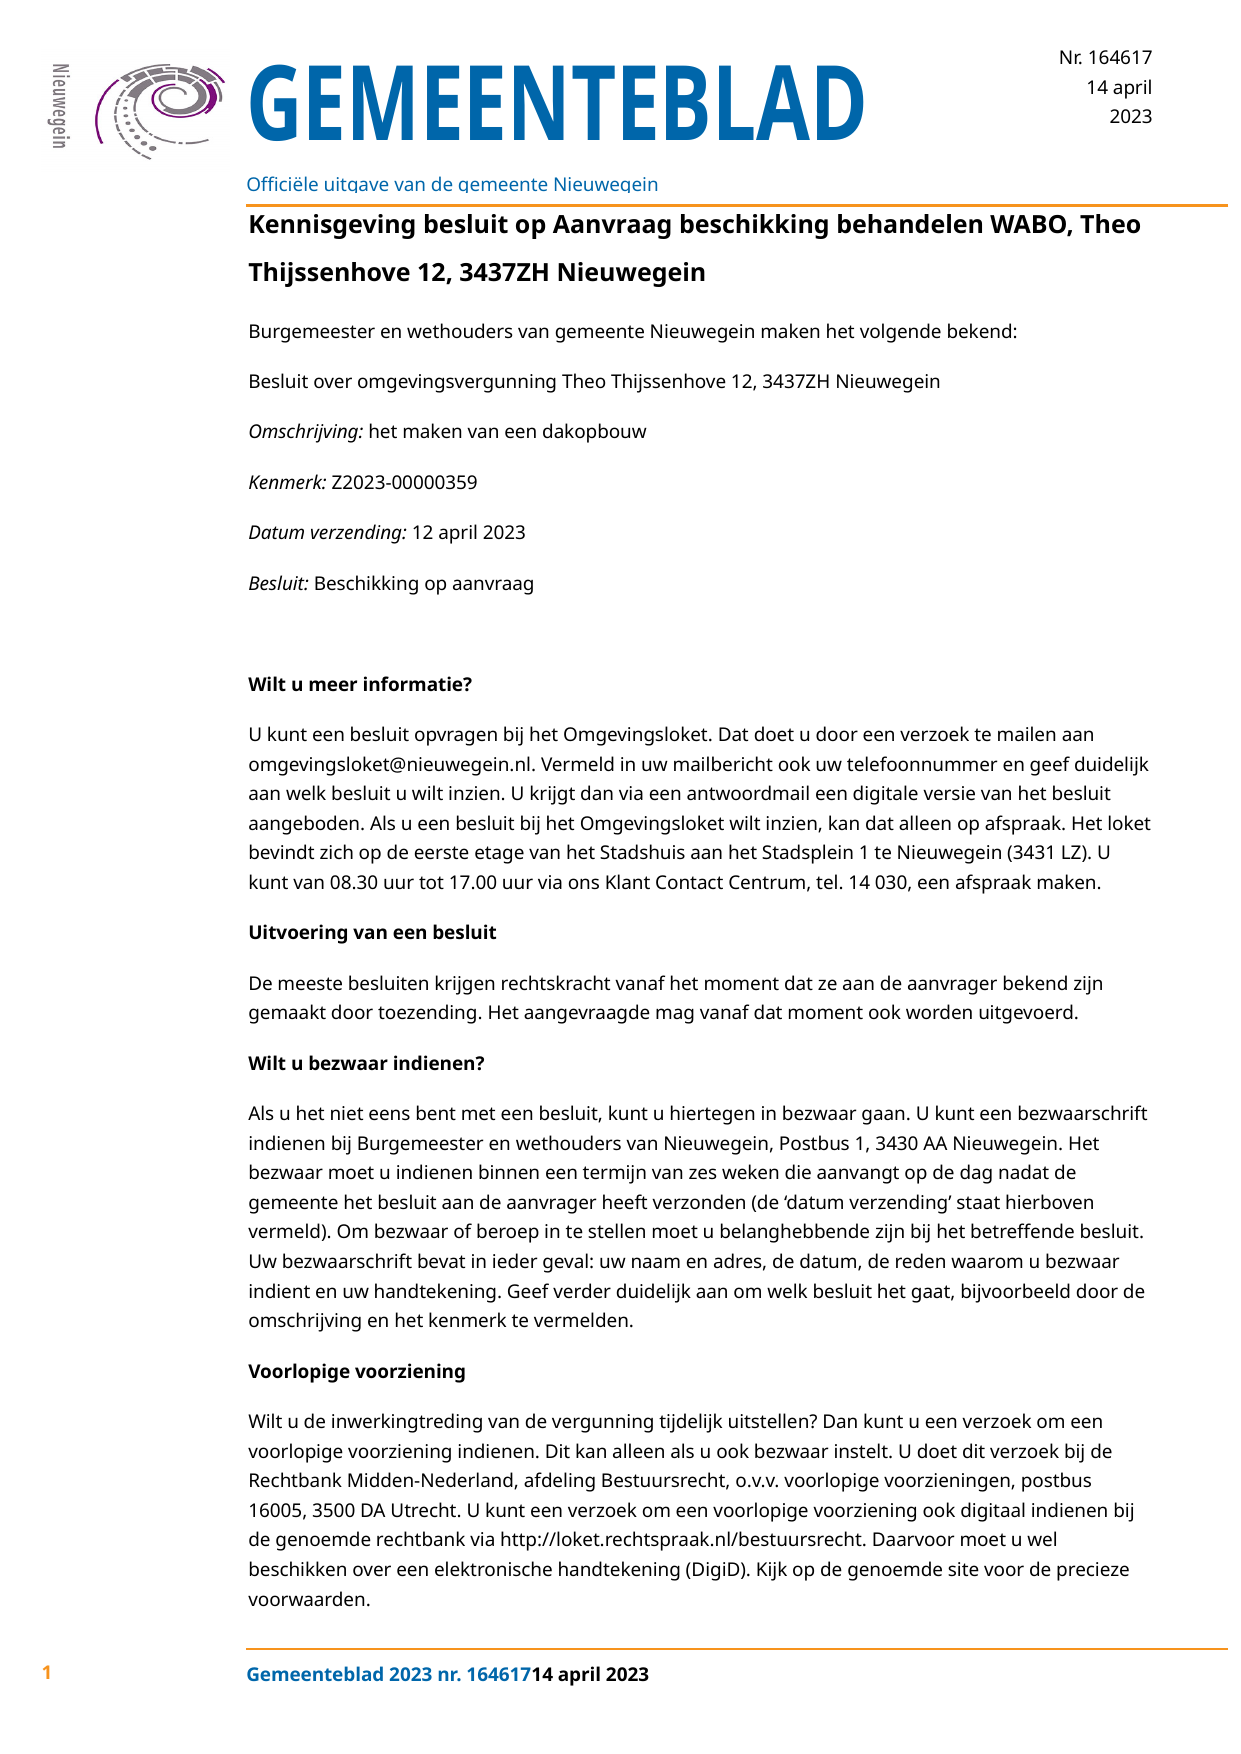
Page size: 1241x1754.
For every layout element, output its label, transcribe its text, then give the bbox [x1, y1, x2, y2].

text Wilt u bezwaar indienen? [248, 1050, 1152, 1076]
text Besluit: Beschikking op aanvraag [248, 570, 1152, 596]
picture [41, 47, 231, 172]
text Burgemeester en wethouders van gemeente Nieuwegein maken het volgende bekend: [248, 318, 1152, 344]
text Omschrijving: het maken van een dakopbouw [248, 419, 1152, 444]
text Datum verzending: 12 april 2023 [248, 519, 1152, 545]
text Als u het niet eens bent met een besluit, kunt u hiertegen in bezwaar gaan. U kunt een bezwaarschrift indienen bij Burgemeester en wethouders van Nieuwegein, Postbus 1, 3430 AA Nieuwegein. Het bezwaar moet u indienen binnen een termijn van zes weken die aanvangt op de dag nadat de gemeente het besluit aan de aanvrager heeft verzonden (de ‘datum verzending’ staat hierboven vermeld). Om bezwaar of beroep in te stellen moet u belanghebbende zijn bij het betreffende besluit. Uw bezwaarschrift bevat in ieder geval: uw naam en adres, de datum, de reden waarom u bezwaar indient en uw handtekening. Geef verder duidelijk aan om welk besluit het gaat, bijvoorbeeld door de omschrijving en het kenmerk te vermelden. [248, 1100, 1152, 1333]
text Uitvoering van een besluit [248, 919, 1152, 945]
text Voorlopige voorziening [248, 1358, 1152, 1384]
text De meeste besluiten krijgen rechtskracht vanaf het moment dat ze aan de aanvrager bekend zijn gemaakt door toezending. Het aangevraagde mag vanaf dat moment ook worden uitgevoerd. [248, 970, 1152, 1025]
text Wilt u de inwerkingtreding van de vergunning tijdelijk uitstellen? Dan kunt u een verzoek om een voorlopige voorziening indienen. Dit kan alleen als u ook bezwaar instelt. U doet dit verzoek bij de Rechtbank Midden-Nederland, afdeling Bestuursrecht, o.v.v. voorlopige voorzieningen, postbus 16005, 3500 DA Utrecht. U kunt een verzoek om een voorlopige voorziening ook digitaal indienen bij de genoemde rechtbank via http://loket.rechtspraak.nl/bestuursrecht. Daarvoor moet u wel beschikken over een elektronische handtekening (DigiD). Kijk op de genoemde site voor de precieze voorwaarden. [248, 1408, 1152, 1612]
text Kenmerk: Z2023-00000359 [248, 469, 1152, 495]
text Kennisgeving besluit op Aanvraag beschikking behandelen WABO, Theo Thijssenhove 12, 3437ZH Nieuwegein [248, 207, 1152, 288]
text Wilt u meer informatie? [248, 671, 1152, 697]
text U kunt een besluit opvragen bij het Omgevingsloket. Dat doet u door een verzoek te mailen aan omgevingsloket@nieuwegein.nl. Vermeld in uw mailbericht ook uw telefoonnummer en geef duidelijk aan welk besluit u wilt inzien. U krijgt dan via een antwoordmail een digitale versie van het besluit aangeboden. Als u een besluit bij het Omgevingsloket wilt inzien, kan dat alleen op afspraak. Het loket bevindt zich op de eerste etage van het Stadshuis aan het Stadsplein 1 te Nieuwegein (3431 LZ). U kunt van 08.30 uur tot 17.00 uur via ons Klant Contact Centrum, tel. 14 030, een afspraak maken. [248, 721, 1152, 895]
text Besluit over omgevingsvergunning Theo Thijssenhove 12, 3437ZH Nieuwegein [248, 368, 1152, 394]
